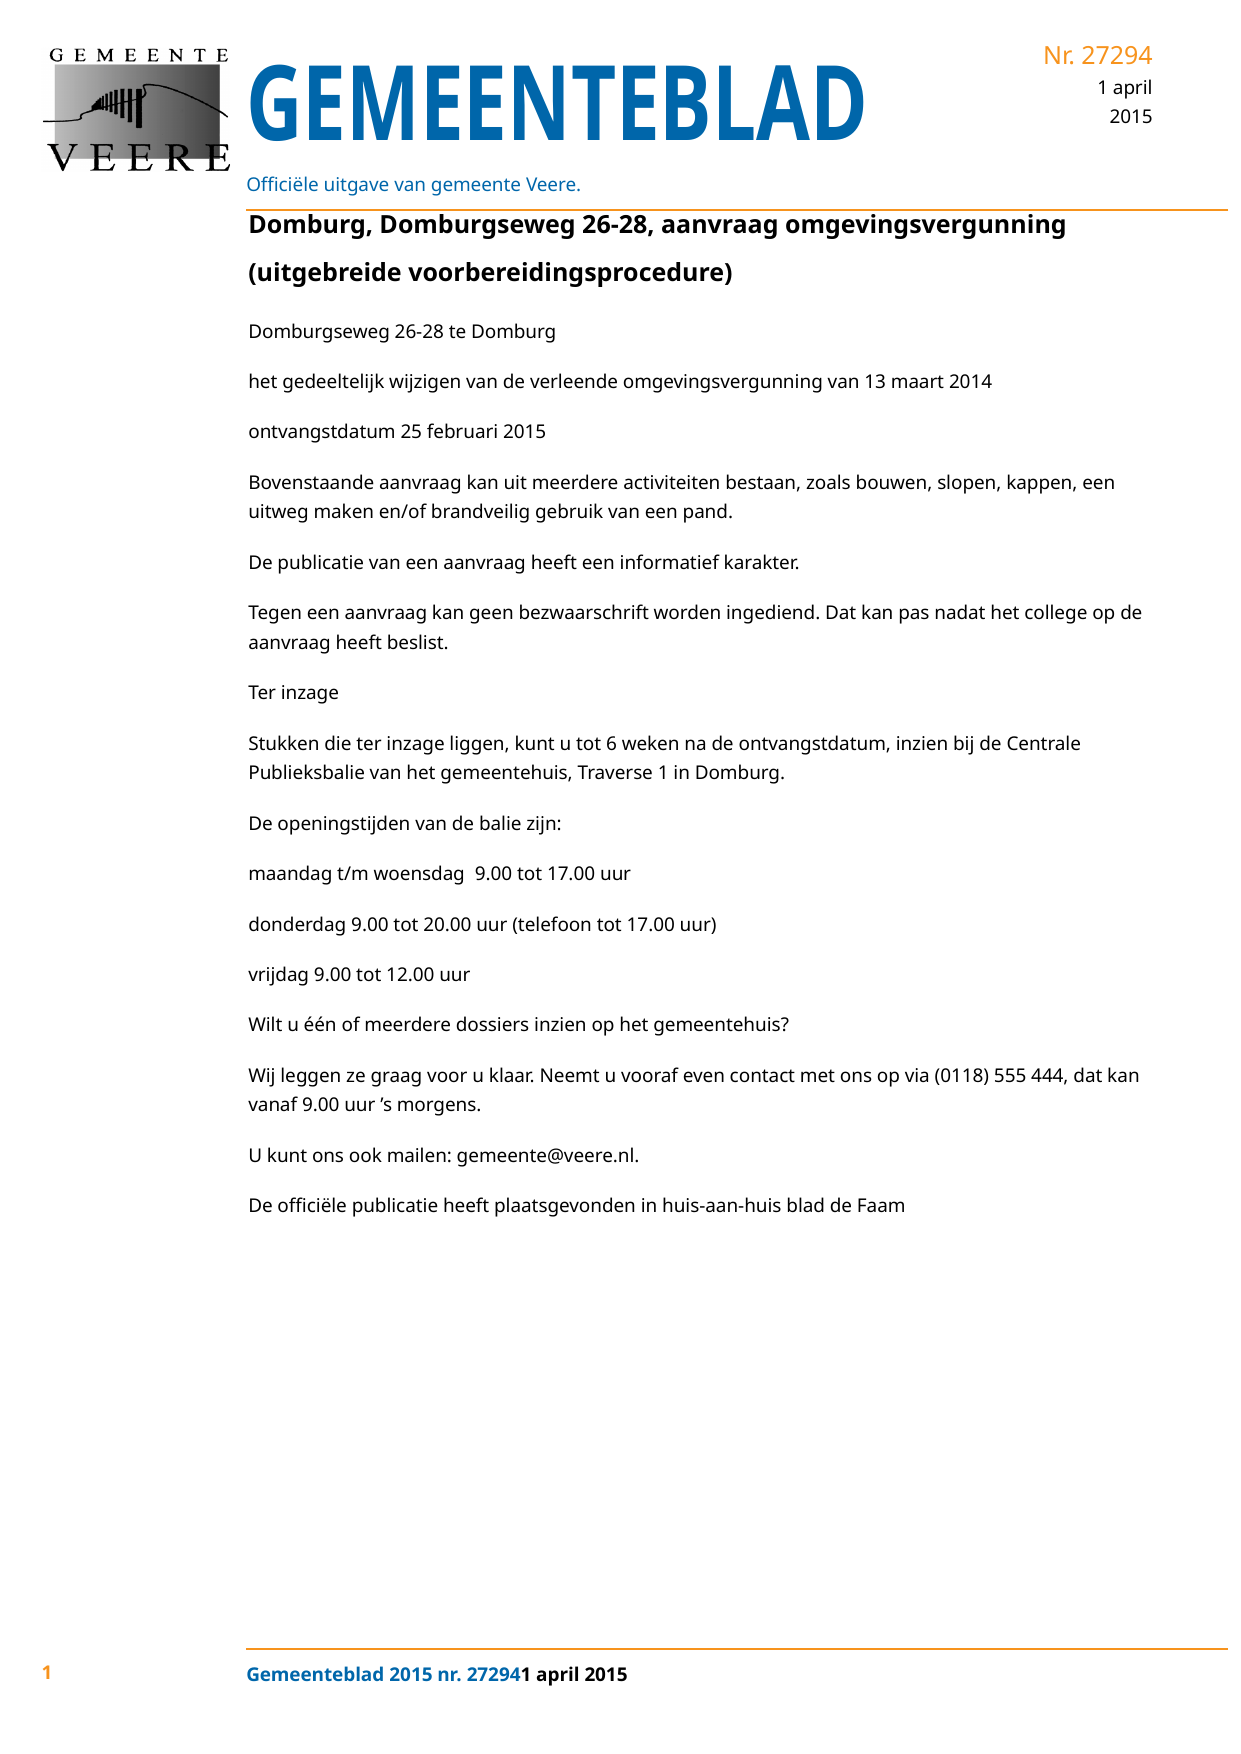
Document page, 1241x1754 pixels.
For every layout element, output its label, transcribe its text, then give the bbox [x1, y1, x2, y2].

text Domburg, Domburgseweg 26-28, aanvraag omgevingsvergunning (uitgebreide voorbereidingsprocedure) [248, 211, 1152, 288]
text De publicatie van een aanvraag heeft een informatief karakter. [248, 549, 1152, 575]
text Domburgseweg 26-28 te Domburg [248, 318, 1152, 344]
text Wij leggen ze graag voor u klaar. Neemt u vooraf even contact met ons op via (0118) 555 444, dat kan vanaf 9.00 uur ’s morgens. [248, 1062, 1152, 1117]
picture [41, 47, 231, 172]
text Bovenstaande aanvraag kan uit meerdere activiteiten bestaan, zoals bouwen, slopen, kappen, een uitweg maken en/of brandveilig gebruik van een pand. [248, 469, 1152, 524]
text Ter inzage [248, 679, 1152, 705]
text Tegen een aanvraag kan geen bezwaarschrift worden ingediend. Dat kan pas nadat het college op de aanvraag heeft beslist. [248, 599, 1152, 655]
text Stukken die ter inzage liggen, kunt u tot 6 weken na de ontvangstdatum, inzien bij de Centrale Publieksbalie van het gemeentehuis, Traverse 1 in Domburg. [248, 730, 1152, 785]
text U kunt ons ook mailen: gemeente@veere.nl. [248, 1142, 1152, 1168]
text De officiële publicatie heeft plaatsgevonden in huis-aan-huis blad de Faam [248, 1192, 1152, 1218]
text Wilt u één of meerdere dossiers inzien op het gemeentehuis? [248, 1012, 1152, 1037]
text donderdag 9.00 tot 20.00 uur (telefoon tot 17.00 uur) [248, 911, 1152, 937]
text De openingstijden van de balie zijn: [248, 810, 1152, 836]
text het gedeeltelijk wijzigen van de verleende omgevingsvergunning van 13 maart 2014 [248, 368, 1152, 394]
text ontvangstdatum 25 februari 2015 [248, 419, 1152, 444]
text maandag t/m woensdag 9.00 tot 17.00 uur [248, 860, 1152, 886]
text vrijdag 9.00 tot 12.00 uur [248, 961, 1152, 987]
